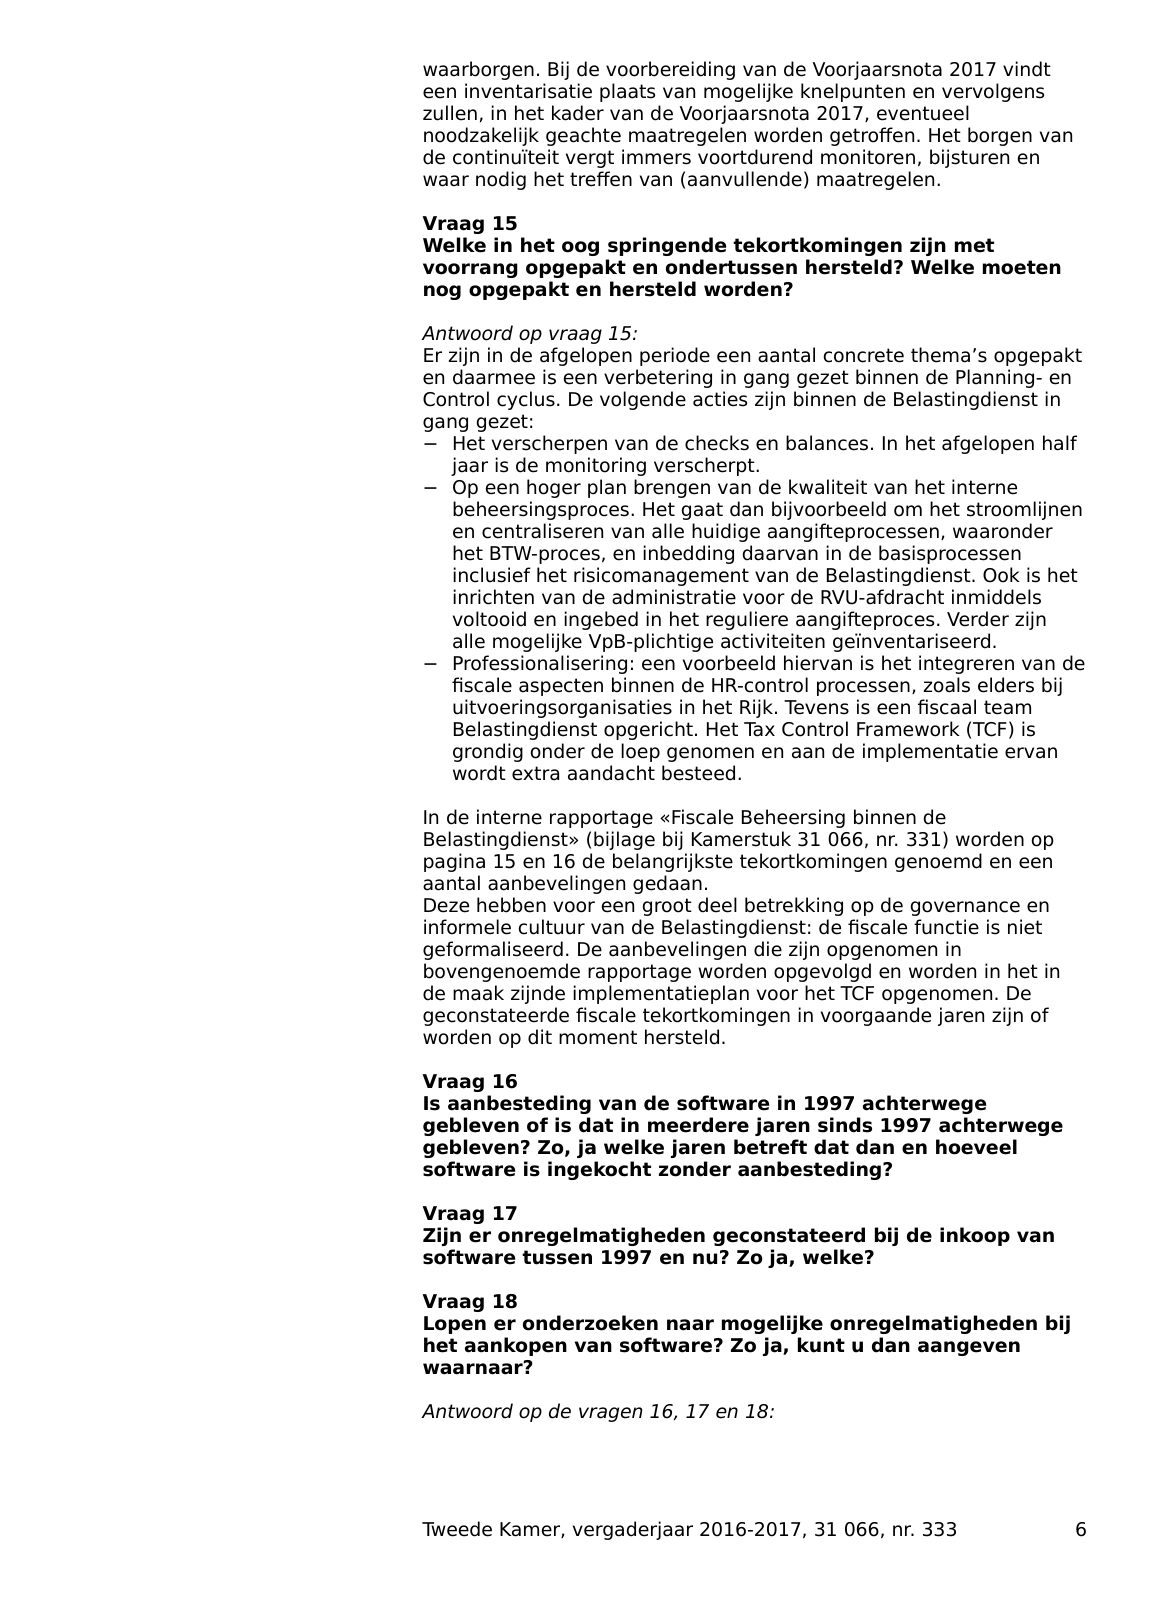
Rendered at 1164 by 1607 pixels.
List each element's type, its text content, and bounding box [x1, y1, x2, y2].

text Antwoord op vraag 15: [422, 323, 1087, 345]
text Vraag 17 [422, 1203, 1087, 1225]
text − Professionalisering: een voorbeeld hiervan is het integreren van de fiscale aspecten binnen de HR-control processen, zoals elders bij uitvoeringsorganisaties in het Rijk. Tevens is een fiscaal team Belastingdienst opgericht. Het Tax Control Framework (TCF) is grondig onder de loep genomen en aan de implementatie ervan wordt extra aandacht besteed. [422, 653, 1087, 785]
text In de interne rapportage «Fiscale Beheersing binnen de Belastingdienst» (bijlage bij Kamerstuk 31 066, nr. 331) worden op pagina 15 en 16 de belangrijkste tekortkomingen genoemd en een aantal aanbevelingen gedaan. [422, 807, 1087, 895]
text Vraag 18 [422, 1291, 1087, 1313]
text waarborgen. Bij de voorbereiding van de Voorjaarsnota 2017 vindt een inventarisatie plaats van mogelijke knelpunten en vervolgens zullen, in het kader van de Voorjaarsnota 2017, eventueel noodzakelijk geachte maatregelen worden getroffen. Het borgen van de continuïteit vergt immers voortdurend monitoren, bijsturen en waar nodig het treffen van (aanvullende) maatregelen. [422, 59, 1087, 191]
text Welke in het oog springende tekortkomingen zijn met voorrang opgepakt en ondertussen hersteld? Welke moeten nog opgepakt en hersteld worden? [422, 235, 1087, 301]
text Er zijn in de afgelopen periode een aantal concrete thema’s opgepakt en daarmee is een verbetering in gang gezet binnen de Planning- en Control cyclus. De volgende acties zijn binnen de Belastingdienst in gang gezet: [422, 345, 1087, 433]
text Antwoord op de vragen 16, 17 en 18: [422, 1401, 1087, 1423]
text Deze hebben voor een groot deel betrekking op de governance en informele cultuur van de Belastingdienst: de fiscale functie is niet geformaliseerd. De aanbevelingen die zijn opgenomen in bovengenoemde rapportage worden opgevolgd en worden in het in de maak zijnde implementatieplan voor het TCF opgenomen. De geconstateerde fiscale tekortkomingen in voorgaande jaren zijn of worden op dit moment hersteld. [422, 895, 1087, 1049]
text Lopen er onderzoeken naar mogelijke onregelmatigheden bij het aankopen van software? Zo ja, kunt u dan aangeven waarnaar? [422, 1313, 1087, 1379]
text Vraag 16 [422, 1071, 1087, 1093]
text − Op een hoger plan brengen van de kwaliteit van het interne beheersingsproces. Het gaat dan bijvoorbeeld om het stroomlijnen en centraliseren van alle huidige aangifteprocessen, waaronder het BTW-proces, en inbedding daarvan in de basisprocessen inclusief het risicomanagement van de Belastingdienst. Ook is het inrichten van de administratie voor de RVU-afdracht inmiddels voltooid en ingebed in het reguliere aangifteproces. Verder zijn alle mogelijke VpB-plichtige activiteiten geïnventariseerd. [422, 477, 1087, 653]
text Zijn er onregelmatigheden geconstateerd bij de inkoop van software tussen 1997 en nu? Zo ja, welke? [422, 1225, 1087, 1269]
text Vraag 15 [422, 213, 1087, 235]
text − Het verscherpen van de checks en balances. In het afgelopen half jaar is de monitoring verscherpt. [422, 433, 1087, 477]
text Is aanbesteding van de software in 1997 achterwege gebleven of is dat in meerdere jaren sinds 1997 achterwege gebleven? Zo, ja welke jaren betreft dat dan en hoeveel software is ingekocht zonder aanbesteding? [422, 1093, 1087, 1181]
